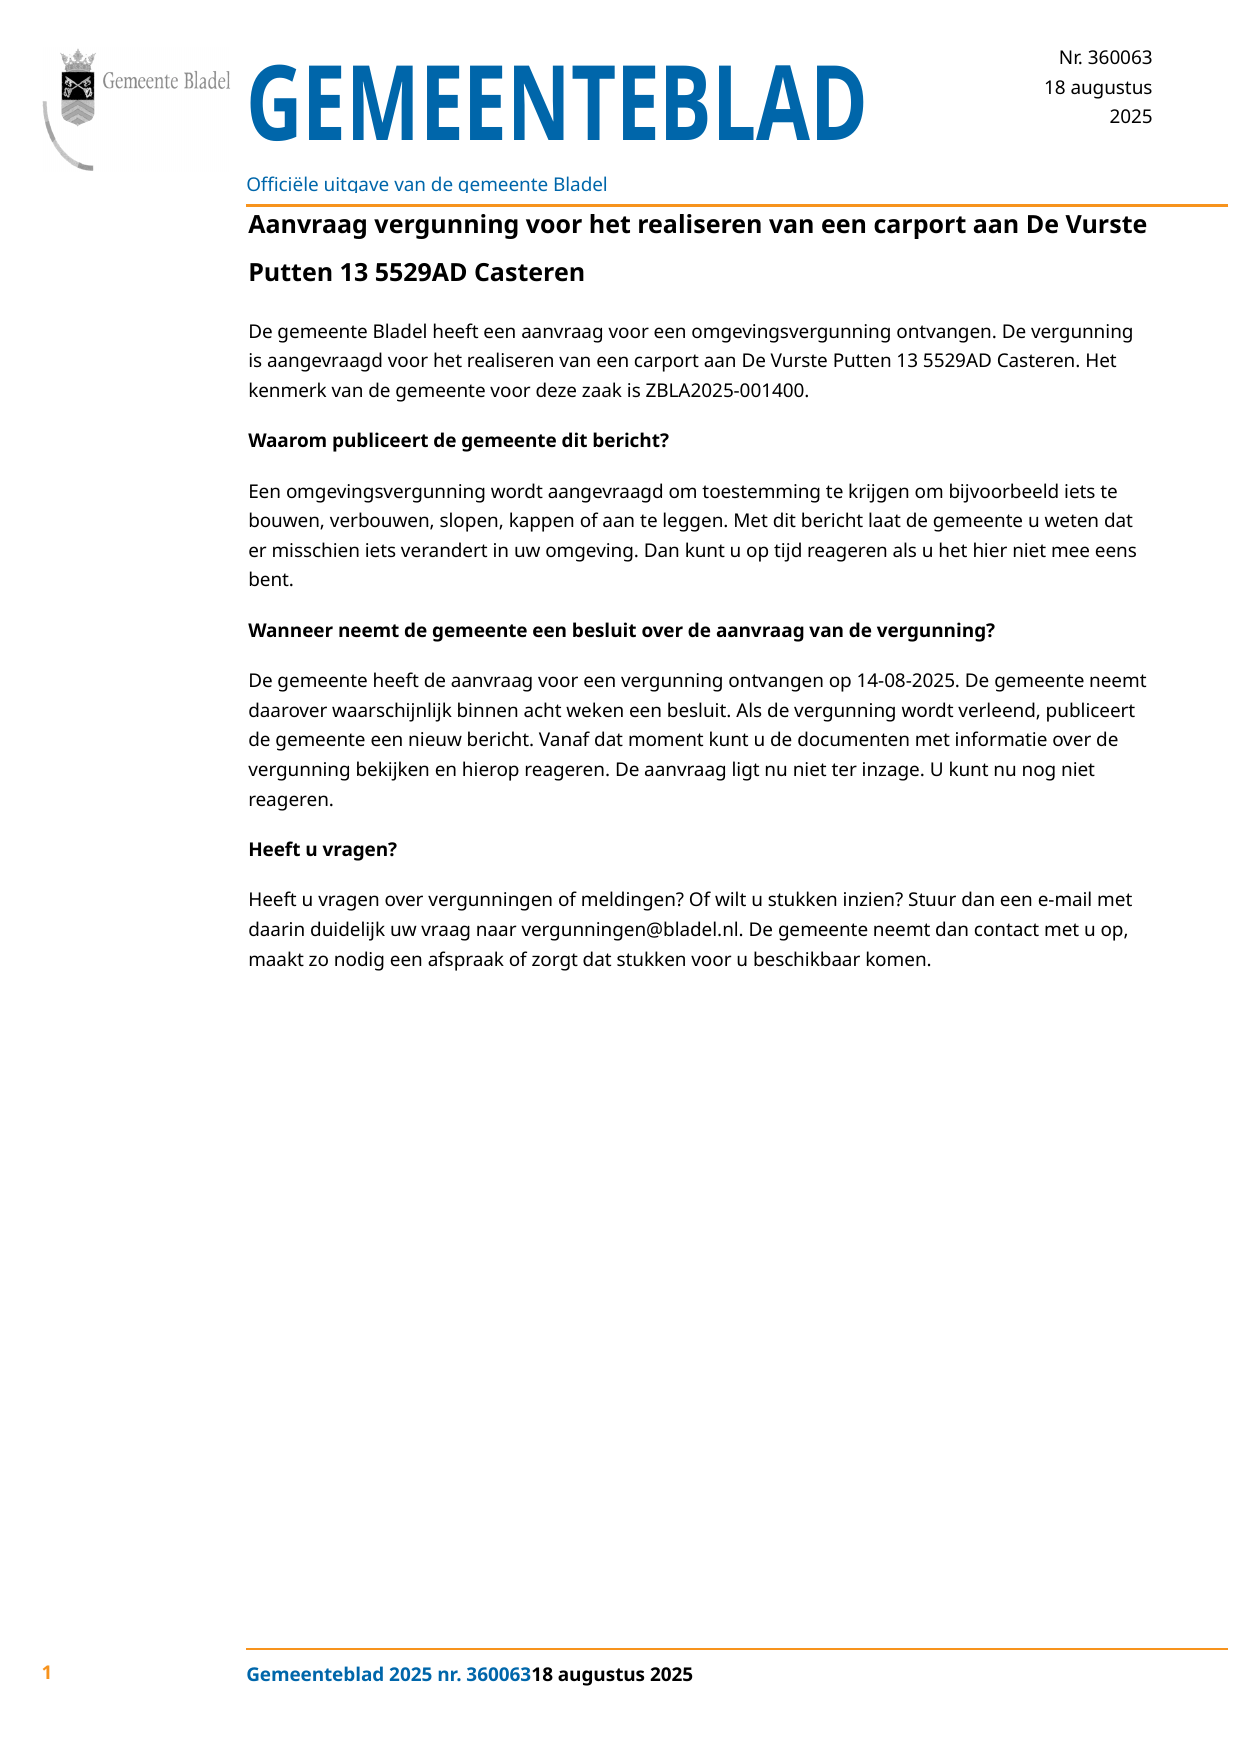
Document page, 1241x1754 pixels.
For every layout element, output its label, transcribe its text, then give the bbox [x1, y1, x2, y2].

text De gemeente heeft de aanvraag voor een vergunning ontvangen op 14-08-2025. De gemeente neemt daarover waarschijnlijk binnen acht weken een besluit. Als de vergunning wordt verleend, publiceert de gemeente een nieuw bericht. Vanaf dat moment kunt u de documenten met informatie over de vergunning bekijken en hierop reageren. De aanvraag ligt nu niet ter inzage. U kunt nu nog niet reageren. [248, 667, 1152, 812]
picture [41, 47, 231, 172]
text Waarom publiceert de gemeente dit bericht? [248, 427, 1152, 453]
text Een omgevingsvergunning wordt aangevraagd om toestemming te krijgen om bijvoorbeeld iets te bouwen, verbouwen, slopen, kappen of aan te leggen. Met dit bericht laat de gemeente u weten dat er misschien iets verandert in uw omgeving. Dan kunt u op tijd reageren als u het hier niet mee eens bent. [248, 478, 1152, 592]
text Aanvraag vergunning voor het realiseren van een carport aan De Vurste Putten 13 5529AD Casteren [248, 207, 1152, 288]
text Heeft u vragen over vergunningen of meldingen? Of wilt u stukken inzien? Stuur dan een e-mail met daarin duidelijk uw vraag naar vergunningen@bladel.nl. De gemeente neemt dan contact met u op, maakt zo nodig een afspraak of zorgt dat stukken voor u beschikbaar komen. [248, 887, 1152, 972]
text Wanneer neemt de gemeente een besluit over de aanvraag van de vergunning? [248, 617, 1152, 643]
text Heeft u vragen? [248, 836, 1152, 862]
text De gemeente Bladel heeft een aanvraag voor een omgevingsvergunning ontvangen. De vergunning is aangevraagd voor het realiseren van een carport aan De Vurste Putten 13 5529AD Casteren. Het kenmerk van de gemeente voor deze zaak is ZBLA2025-001400. [248, 318, 1152, 403]
